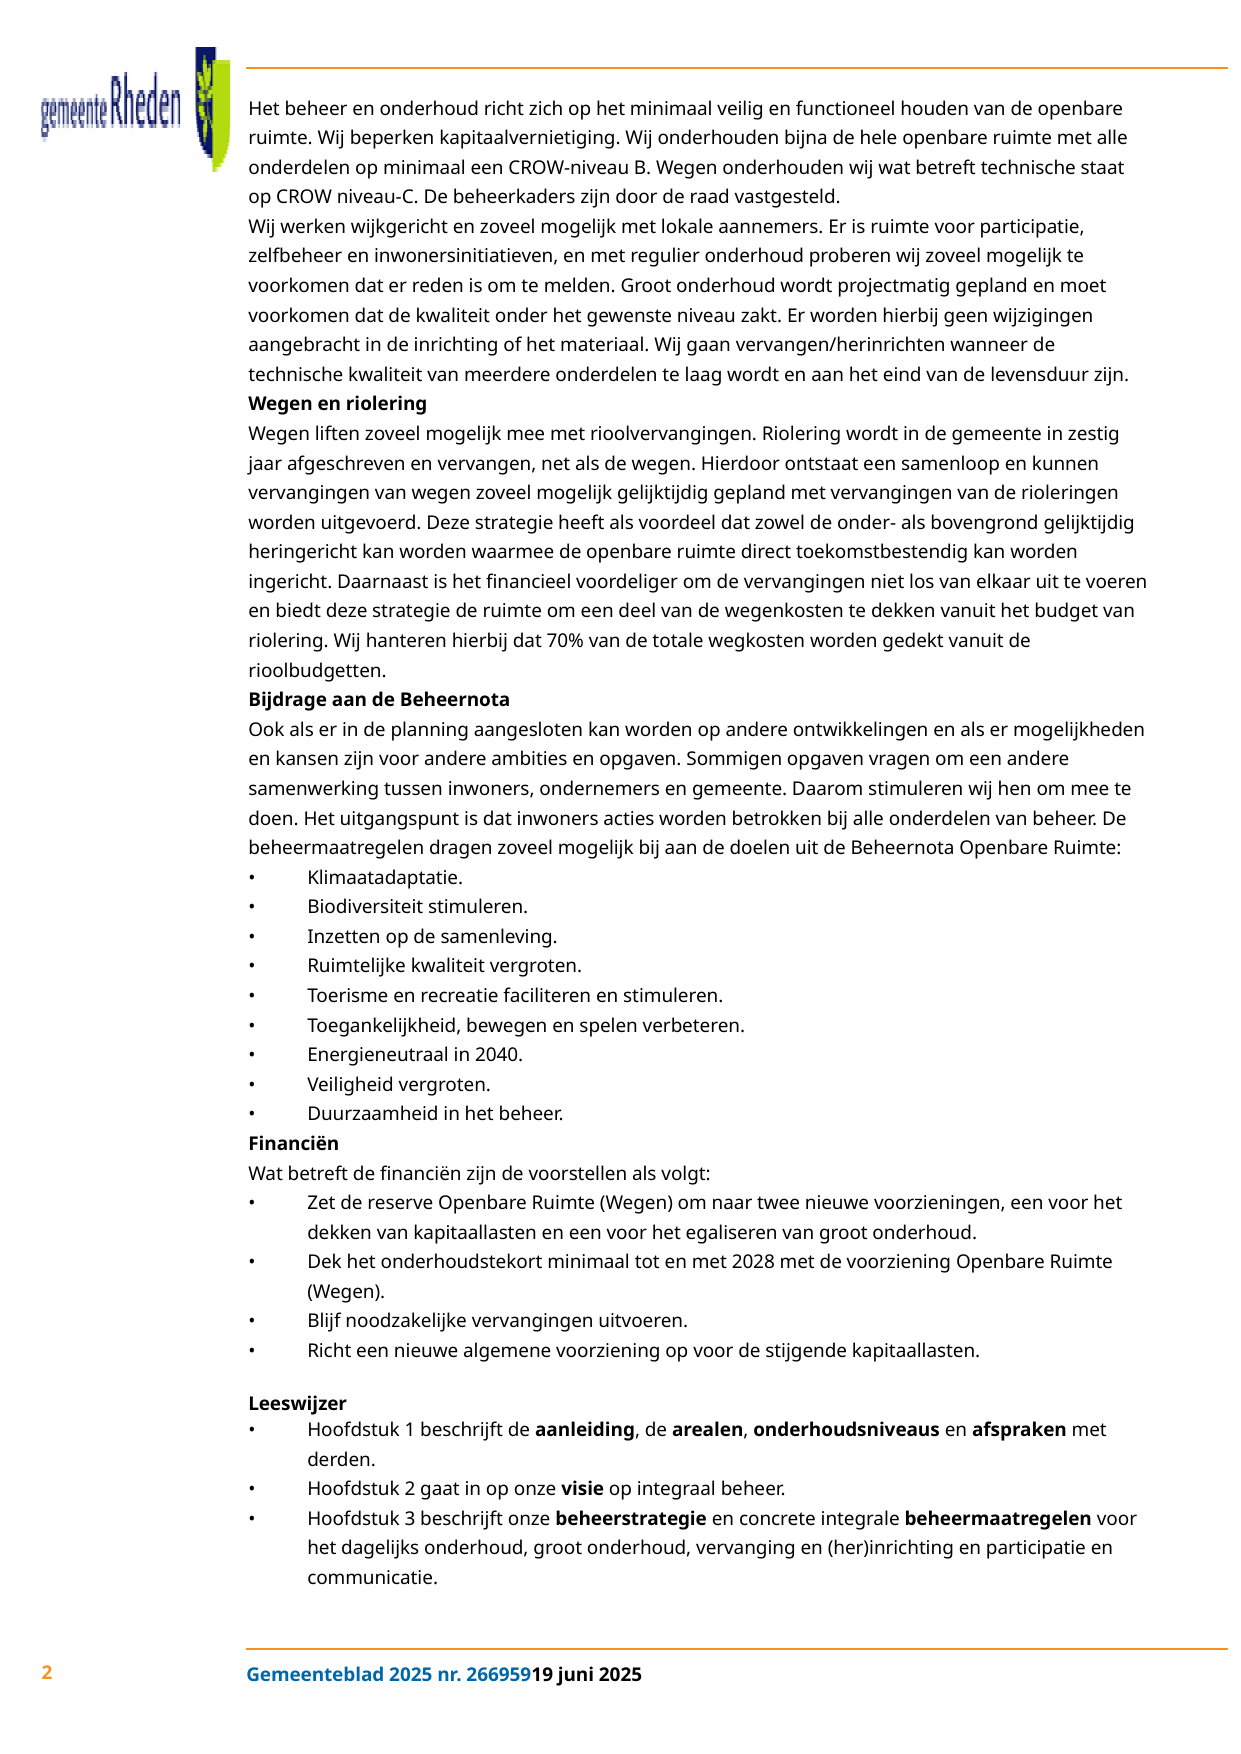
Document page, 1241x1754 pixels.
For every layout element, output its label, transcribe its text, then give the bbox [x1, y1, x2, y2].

text Financiën [248, 1130, 1152, 1156]
text Wegen liften zoveel mogelijk mee met rioolvervangingen. Riolering wordt in de gemeente in zestig jaar afgeschreven en vervangen, net als de wegen. Hierdoor ontstaat een samenloop en kunnen vervangingen van wegen zoveel mogelijk gelijktijdig gepland met vervangingen van de rioleringen worden uitgevoerd. Deze strategie heeft als voordeel dat zowel de onder- als bovengrond gelijktijdig heringericht kan worden waarmee de openbare ruimte direct toekomstbestendig kan worden ingericht. Daarnaast is het financieel voordeliger om de vervangingen niet los van elkaar uit te voeren en biedt deze strategie de ruimte om een deel van de wegenkosten te dekken vanuit het budget van riolering. Wij hanteren hierbij dat 70% van de totale wegkosten worden gedekt vanuit de rioolbudgetten. [248, 420, 1152, 683]
list Hoofdstuk 1 beschrijft de aanleiding, de arealen, onderhoudsniveaus en afspraken met derden. [248, 1416, 1152, 1471]
list Inzetten op de samenleving. [248, 923, 1152, 949]
text Wij werken wijkgericht en zoveel mogelijk met lokale aannemers. Er is ruimte voor participatie, zelfbeheer en inwonersinitiatieven, en met regulier onderhoud proberen wij zoveel mogelijk te voorkomen dat er reden is om te melden. Groot onderhoud wordt projectmatig gepland en moet voorkomen dat de kwaliteit onder het gewenste niveau zakt. Er worden hierbij geen wijzigingen aangebracht in de inrichting of het materiaal. Wij gaan vervangen/herinrichten wanneer de technische kwaliteit van meerdere onderdelen te laag wordt en aan het eind van de levensduur zijn. [248, 213, 1152, 387]
text Het beheer en onderhoud richt zich op het minimaal veilig en functioneel houden van de openbare ruimte. Wij beperken kapitaalvernietiging. Wij onderhouden bijna de hele openbare ruimte met alle onderdelen op minimaal een CROW-niveau B. Wegen onderhouden wij wat betreft technische staat op CROW niveau-C. De beheerkaders zijn door de raad vastgesteld. [248, 95, 1152, 209]
list Biodiversiteit stimuleren. [248, 893, 1152, 919]
text Ook als er in de planning aangesloten kan worden op andere ontwikkelingen en als er mogelijkheden en kansen zijn voor andere ambities en opgaven. Sommigen opgaven vragen om een andere samenwerking tussen inwoners, ondernemers en gemeente. Daarom stimuleren wij hen om mee te doen. Het uitgangspunt is dat inwoners acties worden betrokken bij alle onderdelen van beheer. De beheermaatregelen dragen zoveel mogelijk bij aan de doelen uit de Beheernota Openbare Ruimte: [248, 716, 1152, 860]
list Veiligheid vergroten. [248, 1071, 1152, 1097]
list Richt een nieuwe algemene voorziening op voor de stijgende kapitaallasten. [248, 1337, 1152, 1363]
list Toegankelijkheid, bewegen en spelen verbeteren. [248, 1012, 1152, 1038]
list Ruimtelijke kwaliteit vergroten. [248, 953, 1152, 978]
text Wat betreft de financiën zijn de voorstellen als volgt: [248, 1160, 1152, 1186]
list Hoofdstuk 2 gaat in op onze visie op integraal beheer. [248, 1475, 1152, 1501]
text Wegen en riolering [248, 391, 1152, 416]
list Toerisme en recreatie faciliteren en stimuleren. [248, 982, 1152, 1008]
list Blijf noodzakelijke vervangingen uitvoeren. [248, 1308, 1152, 1333]
text Leeswijzer [248, 1388, 1152, 1416]
text Bijdrage aan de Beheernota [248, 686, 1152, 712]
list Dek het onderhoudstekort minimaal tot en met 2028 met de voorziening Openbare Ruimte (Wegen). [248, 1248, 1152, 1304]
list Energieneutraal in 2040. [248, 1041, 1152, 1067]
picture [41, 47, 231, 172]
list Zet de reserve Openbare Ruimte (Wegen) om naar twee nieuwe voorzieningen, een voor het dekken van kapitaallasten en een voor het egaliseren van groot onderhoud. [248, 1189, 1152, 1245]
list Duurzaamheid in het beheer. [248, 1101, 1152, 1126]
list Klimaatadaptatie. [248, 864, 1152, 890]
list Hoofdstuk 3 beschrijft onze beheerstrategie en concrete integrale beheermaatregelen voor het dagelijks onderhoud, groot onderhoud, vervanging en (her)inrichting en participatie en communicatie. [248, 1505, 1152, 1590]
